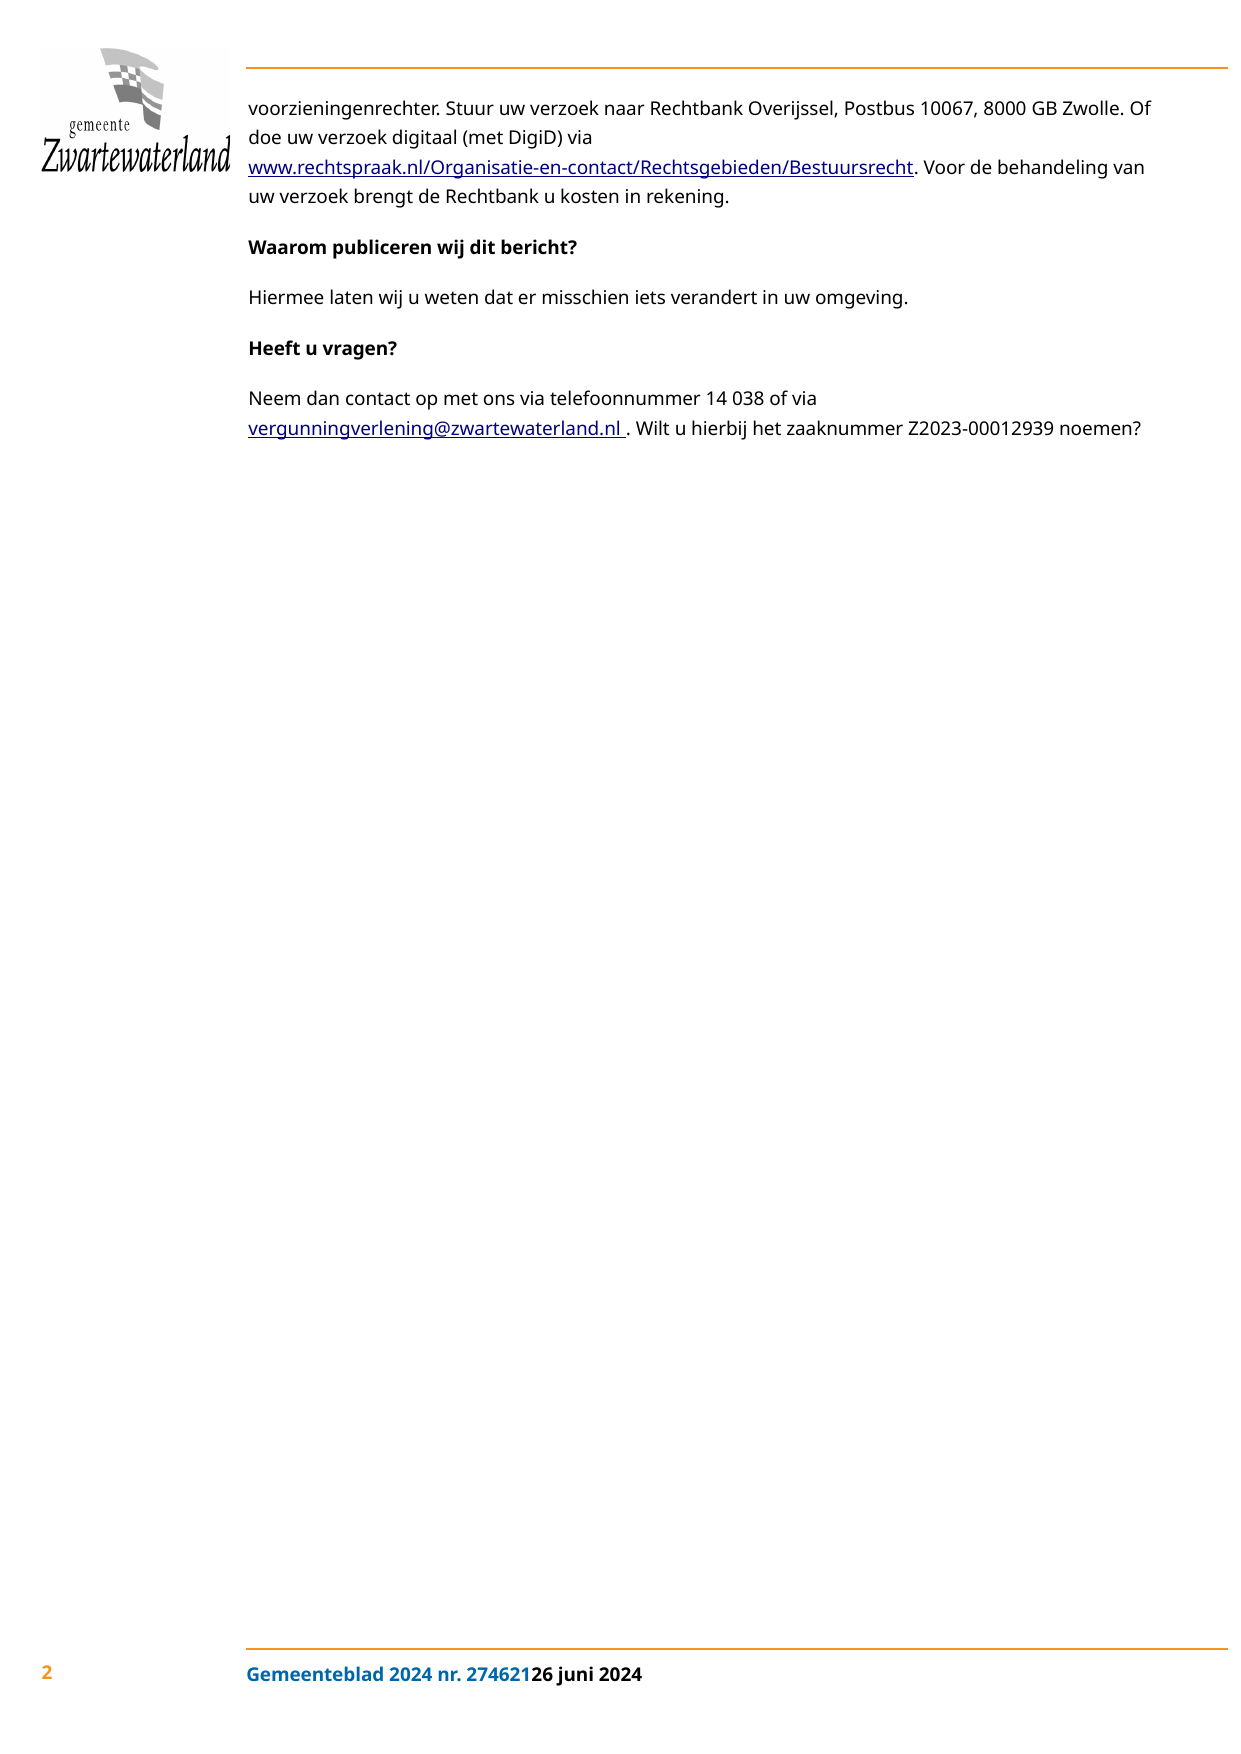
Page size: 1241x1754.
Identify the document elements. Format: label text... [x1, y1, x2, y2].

picture [41, 47, 231, 172]
text voorzieningenrechter. Stuur uw verzoek naar Rechtbank Overijssel, Postbus 10067, 8000 GB Zwolle. Of doe uw verzoek digitaal (met DigiD) via www.rechtspraak.nl/Organisatie-en-contact/Rechtsgebieden/Bestuursrecht. Voor de behandeling van uw verzoek brengt de Rechtbank u kosten in rekening. [248, 95, 1152, 209]
text Heeft u vragen? [248, 335, 1152, 361]
text Waarom publiceren wij dit bericht? [248, 234, 1152, 260]
text Hiermee laten wij u weten dat er misschien iets verandert in uw omgeving. [248, 284, 1152, 310]
text Neem dan contact op met ons via telefoonnummer 14 038 of via vergunningverlening@zwartewaterland.nl . Wilt u hierbij het zaaknummer Z2023-00012939 noemen? [248, 385, 1152, 441]
